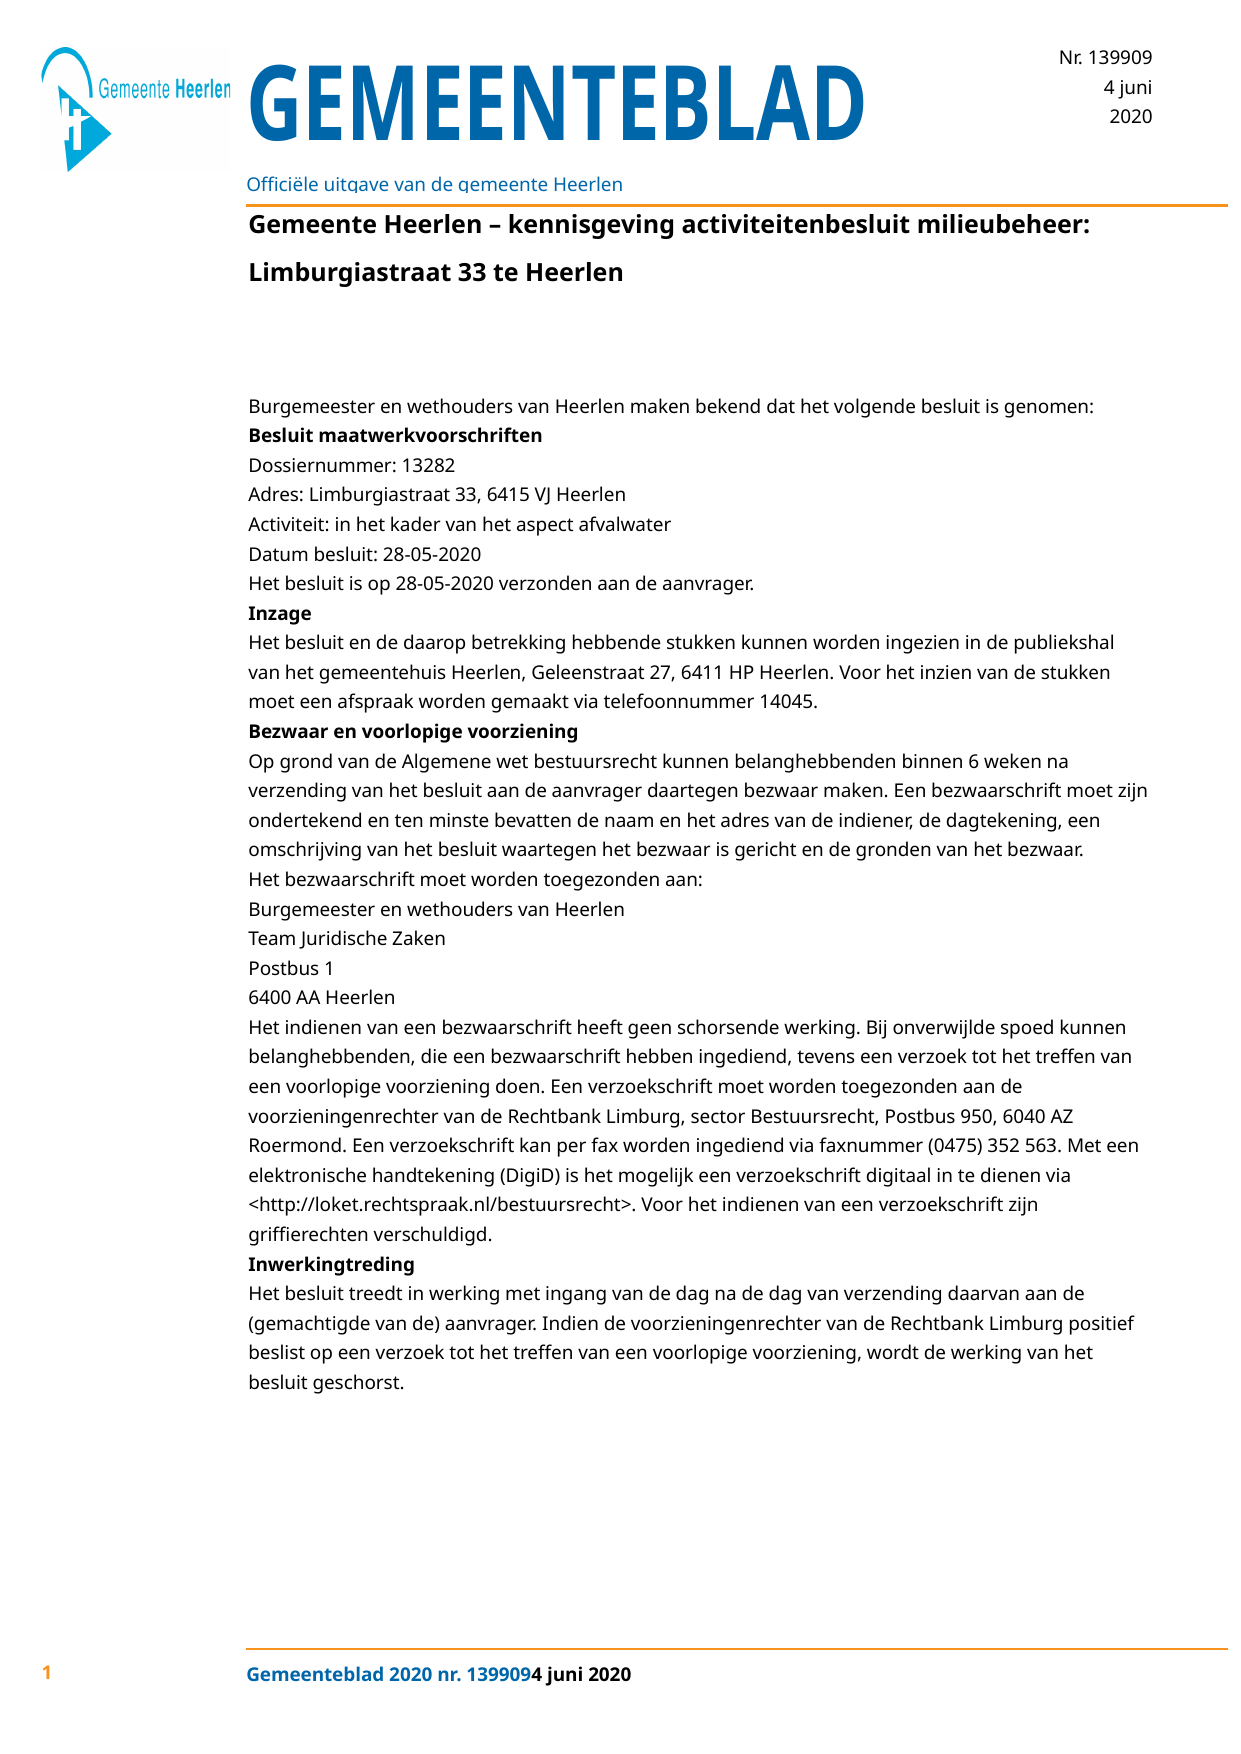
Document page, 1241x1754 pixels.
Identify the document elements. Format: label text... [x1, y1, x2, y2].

text Het besluit treedt in werking met ingang van de dag na de dag van verzending daarvan aan de (gemachtigde van de) aanvrager. Indien de voorzieningenrechter van de Rechtbank Limburg positief beslist op een verzoek tot het treffen van een voorlopige voorziening, wordt de werking van het besluit geschorst. [248, 1280, 1152, 1395]
text Postbus 1 [248, 955, 1152, 981]
text Datum besluit: 28-05-2020 [248, 541, 1152, 567]
text 6400 AA Heerlen [248, 984, 1152, 1010]
text Dossiernummer: 13282 [248, 452, 1152, 478]
text Activiteit: in het kader van het aspect afvalwater [248, 511, 1152, 537]
text Het besluit is op 28-05-2020 verzonden aan de aanvrager. [248, 570, 1152, 596]
text Het indienen van een bezwaarschrift heeft geen schorsende werking. Bij onverwijlde spoed kunnen belanghebbenden, die een bezwaarschrift hebben ingediend, tevens een verzoek tot het treffen van een voorlopige voorziening doen. Een verzoekschrift moet worden toegezonden aan de voorzieningenrechter van de Rechtbank Limburg, sector Bestuursrecht, Postbus 950, 6040 AZ Roermond. Een verzoekschrift kan per fax worden ingediend via faxnummer (0475) 352 563. Met een elektronische handtekening (DigiD) is het mogelijk een verzoekschrift digitaal in te dienen via <http://loket.rechtspraak.nl/bestuursrecht>. Voor het indienen van een verzoekschrift zijn griffierechten verschuldigd. [248, 1014, 1152, 1247]
text Het bezwaarschrift moet worden toegezonden aan: [248, 866, 1152, 892]
text Gemeente Heerlen – kennisgeving activiteitenbesluit milieubeheer: Limburgiastraat 33 te Heerlen [248, 207, 1152, 288]
text Inzage [248, 600, 1152, 626]
text Team Juridische Zaken [248, 925, 1152, 951]
text Besluit maatwerkvoorschriften [248, 422, 1152, 448]
text Op grond van de Algemene wet bestuursrecht kunnen belanghebbenden binnen 6 weken na verzending van het besluit aan de aanvrager daartegen bezwaar maken. Een bezwaarschrift moet zijn ondertekend en ten minste bevatten de naam en het adres van de indiener, de dagtekening, een omschrijving van het besluit waartegen het bezwaar is gericht en de gronden van het bezwaar. [248, 748, 1152, 862]
text Het besluit en de daarop betrekking hebbende stukken kunnen worden ingezien in de publiekshal van het gemeentehuis Heerlen, Geleenstraat 27, 6411 HP Heerlen. Voor het inzien van de stukken moet een afspraak worden gemaakt via telefoonnummer 14045. [248, 629, 1152, 714]
text Burgemeester en wethouders van Heerlen maken bekend dat het volgende besluit is genomen: [248, 393, 1152, 419]
picture [41, 47, 231, 172]
text Bezwaar en voorlopige voorziening [248, 718, 1152, 744]
picture [41, 47, 59, 70]
text Inwerkingtreding [248, 1251, 1152, 1277]
text Adres: Limburgiastraat 33, 6415 VJ Heerlen [248, 482, 1152, 507]
text Burgemeester en wethouders van Heerlen [248, 896, 1152, 922]
